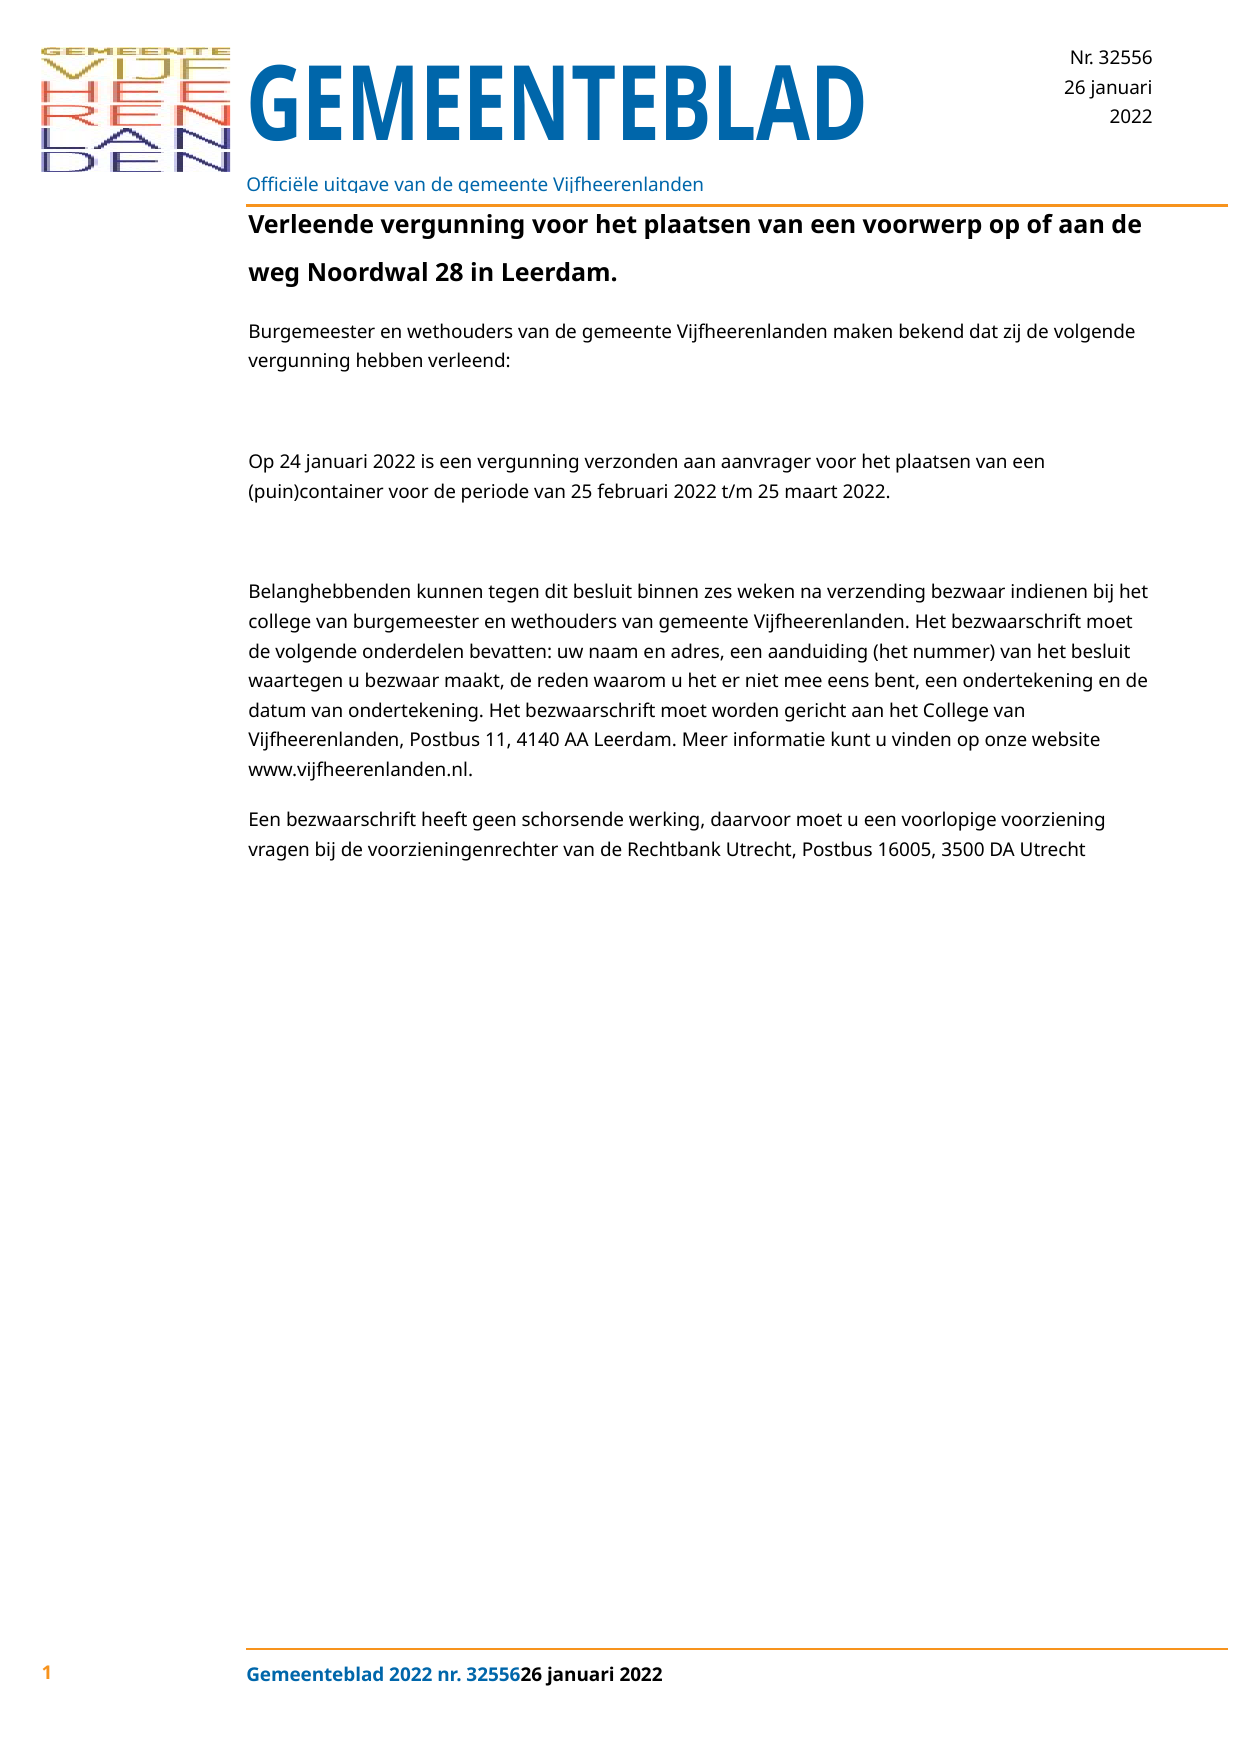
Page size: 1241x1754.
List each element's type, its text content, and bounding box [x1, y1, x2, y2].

text Op 24 januari 2022 is een vergunning verzonden aan aanvrager voor het plaatsen van een (puin)container voor de periode van 25 februari 2022 t/m 25 maart 2022. [248, 448, 1152, 504]
text Burgemeester en wethouders van de gemeente Vijfheerenlanden maken bekend dat zij de volgende vergunning hebben verleend: [248, 318, 1152, 373]
text Verleende vergunning voor het plaatsen van een voorwerp op of aan de weg Noordwal 28 in Leerdam. [248, 207, 1152, 288]
picture [41, 47, 231, 172]
text Een bezwaarschrift heeft geen schorsende werking, daarvoor moet u een voorlopige voorziening vragen bij de voorzieningenrechter van de Rechtbank Utrecht, Postbus 16005, 3500 DA Utrecht [248, 807, 1152, 862]
text Belanghebbenden kunnen tegen dit besluit binnen zes weken na verzending bezwaar indienen bij het college van burgemeester en wethouders van gemeente Vijfheerenlanden. Het bezwaarschrift moet de volgende onderdelen bevatten: uw naam en adres, een aanduiding (het nummer) van het besluit waartegen u bezwaar maakt, de reden waarom u het er niet mee eens bent, een ondertekening en de datum van ondertekening. Het bezwaarschrift moet worden gericht aan het College van Vijfheerenlanden, Postbus 11, 4140 AA Leerdam. Meer informatie kunt u vinden op onze website www.vijfheerenlanden.nl. [248, 579, 1152, 782]
